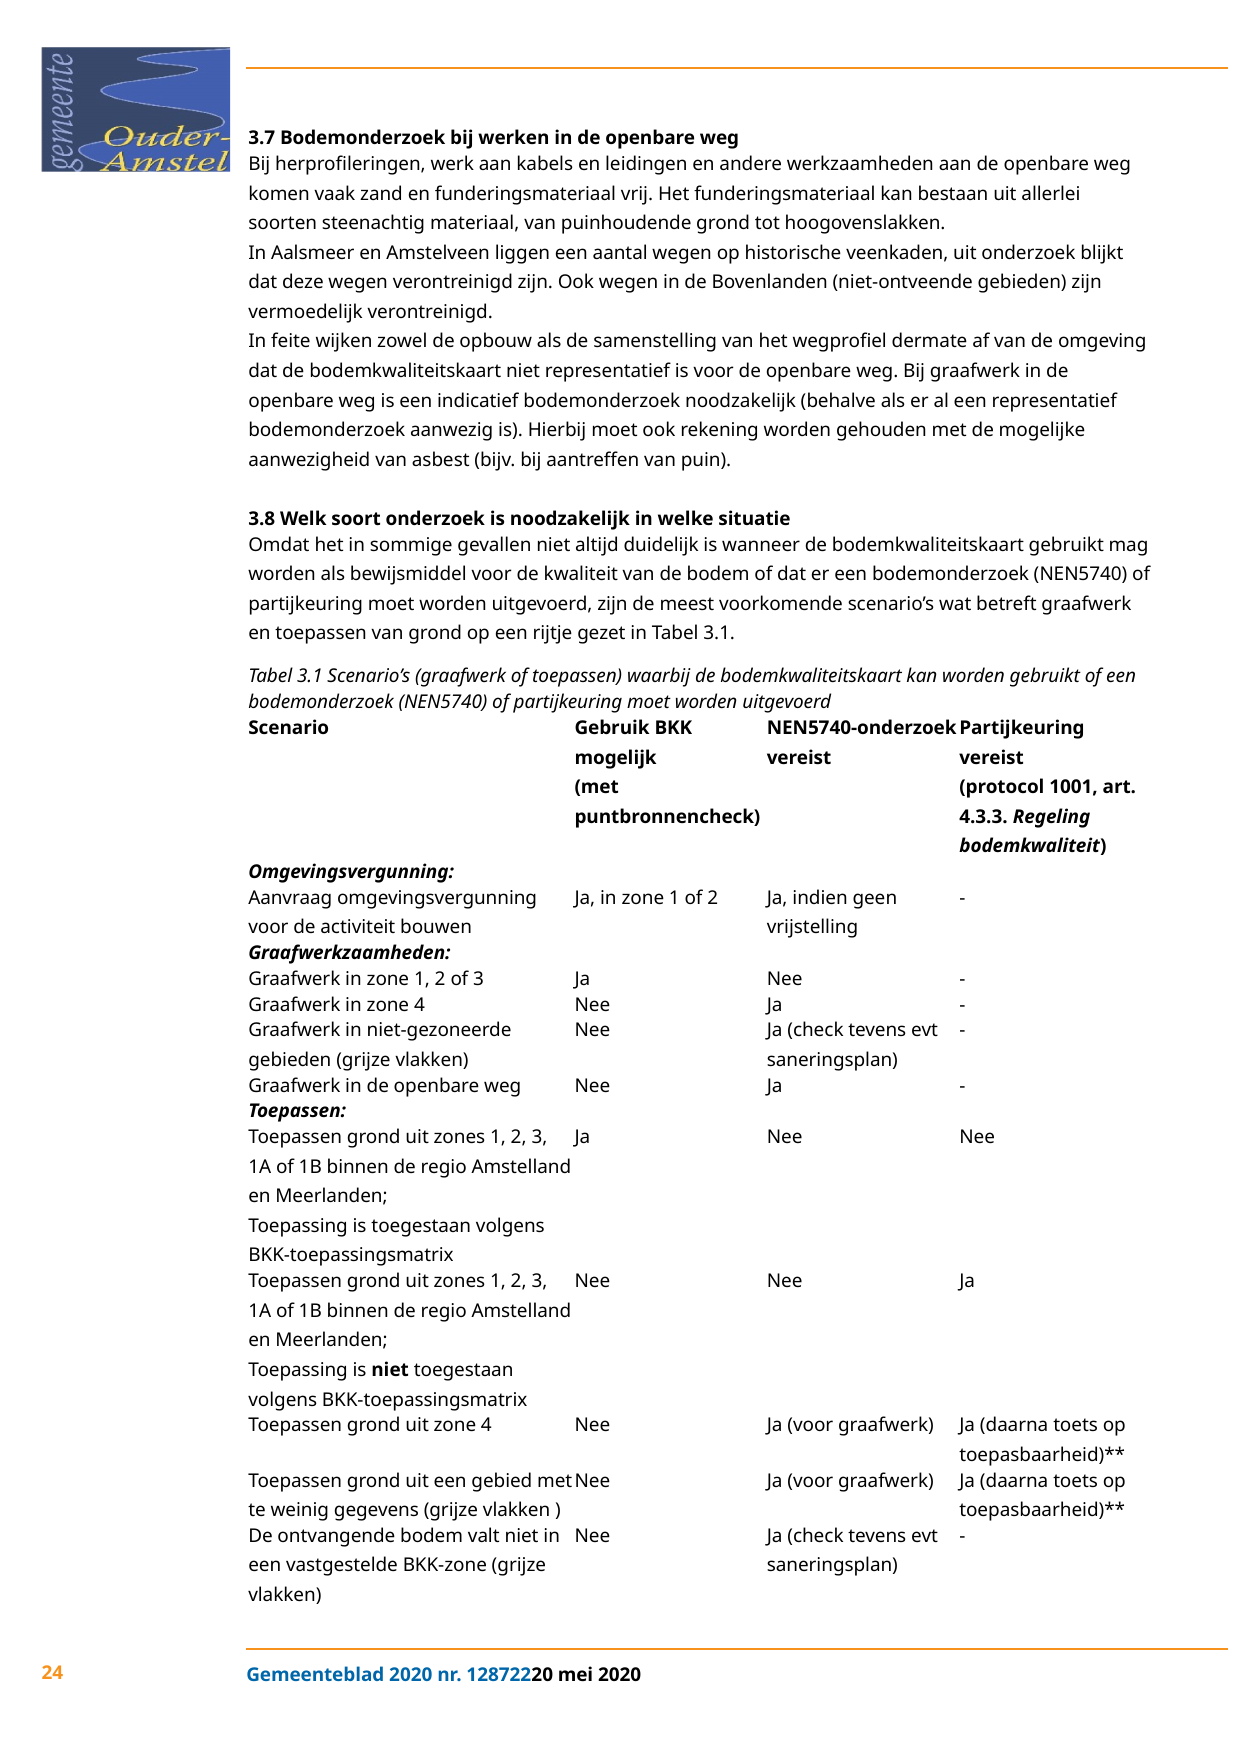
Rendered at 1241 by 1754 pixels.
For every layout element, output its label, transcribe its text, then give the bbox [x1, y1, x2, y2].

table_cell - [959, 991, 1152, 1017]
text Omdat het in sommige gevallen niet altijd duidelijk is wanneer de bodemkwaliteitskaart gebruikt mag worden als bewijsmiddel voor de kwaliteit van de bodem of dat er een bodemonderzoek (NEN5740) of partijkeuring moet worden uitgevoerd, zijn de meest voorkomende scenario’s wat betreft graafwerk en toepassen van grond op een rijtje gezet in Tabel 3.1. [248, 531, 1152, 645]
table_cell Nee [767, 1123, 959, 1267]
table_header Gebruik BKK mogelijk (met puntbronnencheck) [574, 714, 767, 858]
table_cell Graafwerk in zone 4 [248, 991, 574, 1017]
table_cell Toepassen: [248, 1098, 1152, 1123]
text 3.7 Bodemonderzoek bij werken in de openbare weg [248, 124, 1152, 150]
table_cell Nee [767, 965, 959, 991]
table_cell Ja (daarna toets op toepasbaarheid)** [959, 1467, 1152, 1522]
table_cell Graafwerk in zone 1, 2 of 3 [248, 965, 574, 991]
table_cell Aanvraag omgevingsvergunning voor de activiteit bouwen [248, 884, 574, 939]
table_cell - [959, 1072, 1152, 1098]
table_cell Ja (voor graafwerk) [767, 1467, 959, 1522]
table_header Scenario [248, 714, 574, 858]
table_cell Ja (daarna toets op toepasbaarheid)** [959, 1411, 1152, 1467]
table_cell Nee [574, 1467, 767, 1522]
table_cell Nee [574, 1268, 767, 1411]
table_cell Ja [767, 1072, 959, 1098]
table_cell Nee [574, 1411, 767, 1467]
table_cell Ja, indien geen vrijstelling [767, 884, 959, 939]
text In Aalsmeer en Amstelveen liggen een aantal wegen op historische veenkaden, uit onderzoek blijkt dat deze wegen verontreinigd zijn. Ook wegen in de Bovenlanden (niet-ontveende gebieden) zijn vermoedelijk verontreinigd. [248, 239, 1152, 324]
table_cell Toepassen grond uit een gebied met te weinig gegevens (grijze vlakken ) [248, 1467, 574, 1522]
table_cell - [959, 884, 1152, 939]
text Bij herprofileringen, werk aan kabels en leidingen en andere werkzaamheden aan de openbare weg komen vaak zand en funderingsmateriaal vrij. Het funderingsmateriaal kan bestaan uit allerlei soorten steenachtig materiaal, van puinhoudende grond tot hoogovenslakken. [248, 150, 1152, 235]
table_cell Graafwerk in de openbare weg [248, 1072, 574, 1098]
table_cell Toepassen grond uit zone 4 [248, 1411, 574, 1467]
table_cell Nee [574, 1017, 767, 1072]
table_cell Nee [574, 1072, 767, 1098]
table_cell Nee [574, 1522, 767, 1607]
table_cell Ja [574, 965, 767, 991]
table_cell Nee [959, 1123, 1152, 1267]
text Tabel 3.1 Scenario’s (graafwerk of toepassen) waarbij de bodemkwaliteitskaart kan worden gebruikt of een bodemonderzoek (NEN5740) of partijkeuring moet worden uitgevoerd [248, 663, 1152, 714]
table_cell Ja [767, 991, 959, 1017]
table_cell Ja, in zone 1 of 2 [574, 884, 767, 939]
table_cell Ja [574, 1123, 767, 1267]
table_header Partijkeuring vereist (protocol 1001, art. 4.3.3. Regeling bodemkwaliteit) [959, 714, 1152, 858]
table_cell - [959, 965, 1152, 991]
table_cell Graafwerk in niet-gezoneerde gebieden (grijze vlakken) [248, 1017, 574, 1072]
table_cell Ja [959, 1268, 1152, 1411]
table_cell Graafwerkzaamheden: [248, 939, 1152, 965]
text In feite wijken zowel de opbouw als de samenstelling van het wegprofiel dermate af van de omgeving dat de bodemkwaliteitskaart niet representatief is voor de openbare weg. Bij graafwerk in de openbare weg is een indicatief bodemonderzoek noodzakelijk (behalve als er al een representatief bodemonderzoek aanwezig is). Hierbij moet ook rekening worden gehouden met de mogelijke aanwezigheid van asbest (bijv. bij aantreffen van puin). [248, 328, 1152, 472]
table_cell Toepassen grond uit zones 1, 2, 3, 1A of 1B binnen de regio Amstelland en Meerlanden; Toepassing is niet toegestaan volgens BKK-toepassingsmatrix [248, 1268, 574, 1411]
table_cell Nee [574, 991, 767, 1017]
table_header NEN5740-onderzoek vereist [767, 714, 959, 858]
table_cell Nee [767, 1268, 959, 1411]
table_cell Ja (check tevens evt saneringsplan) [767, 1522, 959, 1607]
table_cell De ontvangende bodem valt niet in een vastgestelde BKK-zone (grijze vlakken) [248, 1522, 574, 1607]
table_cell Ja (voor graafwerk) [767, 1411, 959, 1467]
table_cell - [959, 1017, 1152, 1072]
table_cell Toepassen grond uit zones 1, 2, 3, 1A of 1B binnen de regio Amstelland en Meerlanden; Toepassing is toegestaan volgens BKK-toepassingsmatrix [248, 1123, 574, 1267]
table_cell - [959, 1522, 1152, 1607]
picture [41, 47, 231, 172]
table_cell Ja (check tevens evt saneringsplan) [767, 1017, 959, 1072]
text 3.8 Welk soort onderzoek is noodzakelijk in welke situatie [248, 505, 1152, 531]
table_cell Omgevingsvergunning: [248, 858, 1152, 884]
